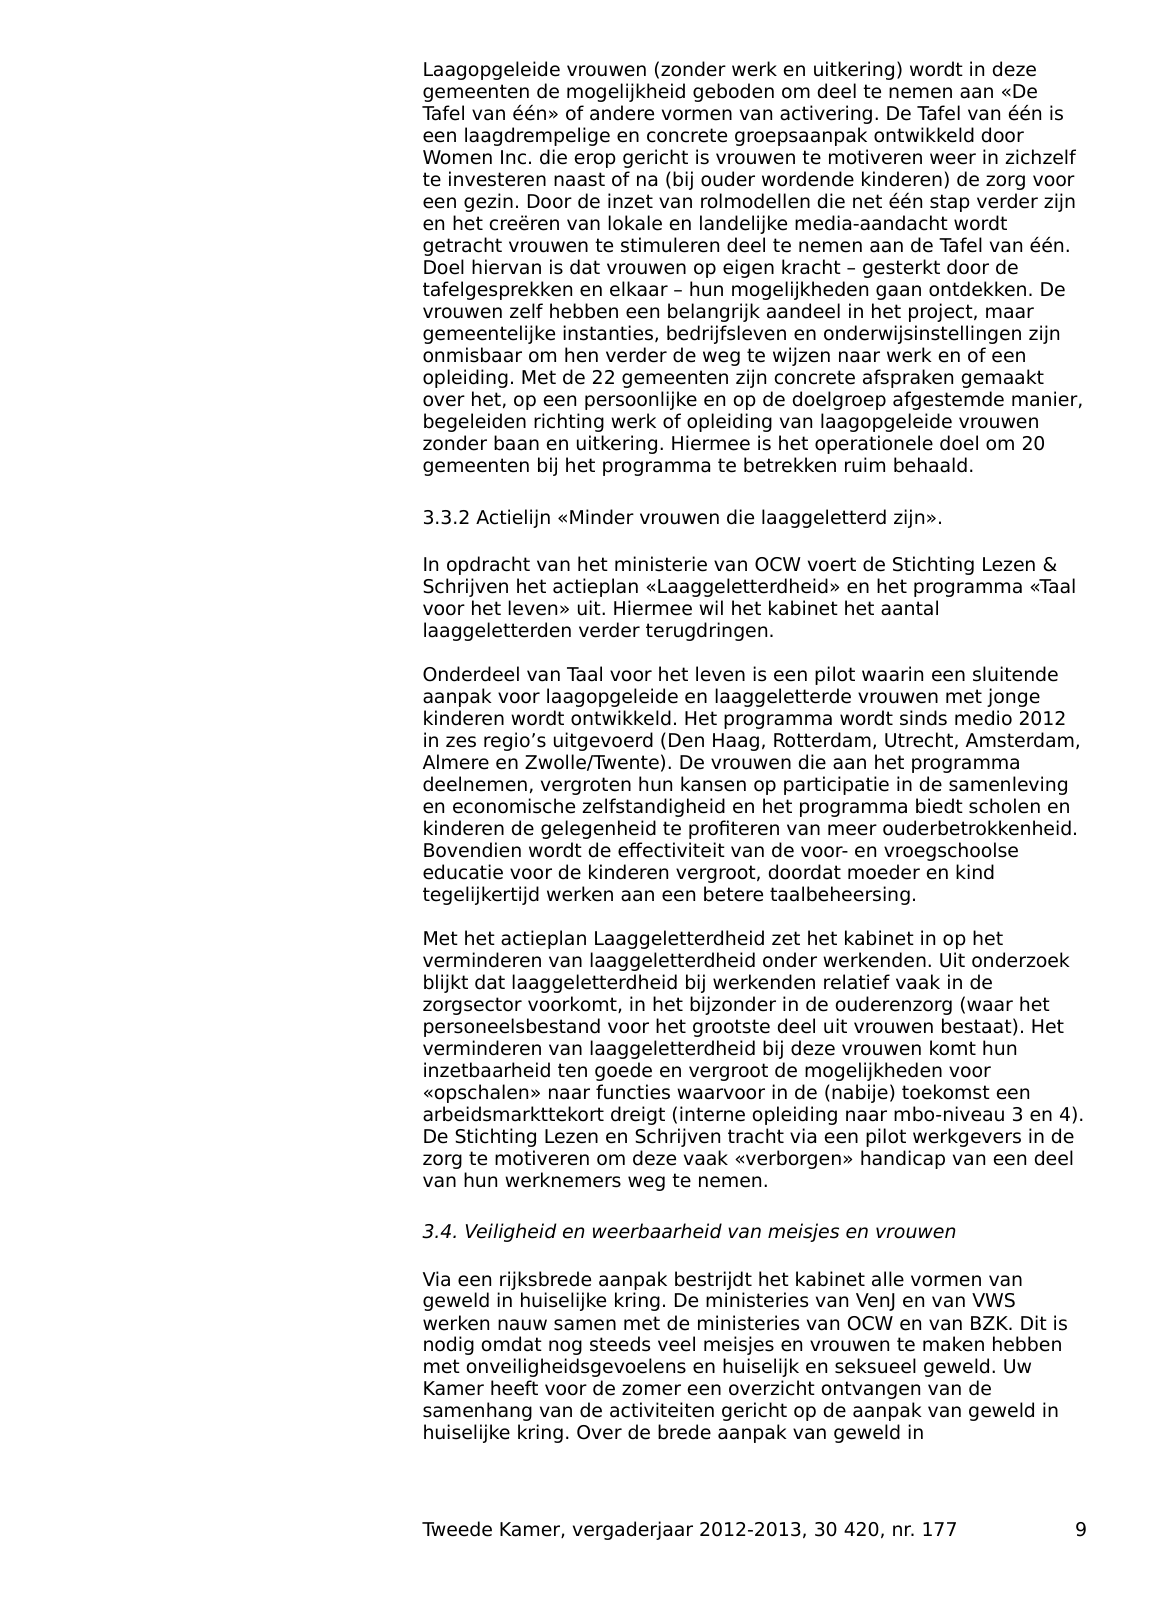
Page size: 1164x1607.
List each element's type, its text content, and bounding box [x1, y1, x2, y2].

text In opdracht van het ministerie van OCW voert de Stichting Lezen & Schrijven het actieplan «Laaggeletterdheid» en het programma «Taal voor het leven» uit. Hiermee wil het kabinet het aantal laaggeletterden verder terugdringen. [422, 554, 1087, 642]
subtitle 3.4. Veiligheid en weerbaarheid van meisjes en vrouwen [422, 1221, 1087, 1243]
text Via een rijksbrede aanpak bestrijdt het kabinet alle vormen van geweld in huiselijke kring. De ministeries van VenJ en van VWS werken nauw samen met de ministeries van OCW en van BZK. Dit is nodig omdat nog steeds veel meisjes en vrouwen te maken hebben met onveiligheidsgevoelens en huiselijk en seksueel geweld. Uw Kamer heeft voor de zomer een overzicht ontvangen van de samenhang van de activiteiten gericht op de aanpak van geweld in huiselijke kring. Over de brede aanpak van geweld in [422, 1268, 1087, 1444]
text Met het actieplan Laaggeletterdheid zet het kabinet in op het verminderen van laaggeletterdheid onder werkenden. Uit onderzoek blijkt dat laaggeletterdheid bij werkenden relatief vaak in de zorgsector voorkomt, in het bijzonder in de ouderenzorg (waar het personeelsbestand voor het grootste deel uit vrouwen bestaat). Het verminderen van laaggeletterdheid bij deze vrouwen komt hun inzetbaarheid ten goede en vergroot de mogelijkheden voor «opschalen» naar functies waarvoor in de (nabije) toekomst een arbeidsmarkttekort dreigt (interne opleiding naar mbo-niveau 3 en 4). De Stichting Lezen en Schrijven tracht via een pilot werkgevers in de zorg te motiveren om deze vaak «verborgen» handicap van een deel van hun werknemers weg te nemen. [422, 928, 1087, 1191]
text Laagopgeleide vrouwen (zonder werk en uitkering) wordt in deze gemeenten de mogelijkheid geboden om deel te nemen aan «De Tafel van één» of andere vormen van activering. De Tafel van één is een laagdrempelige en concrete groepsaanpak ontwikkeld door Women Inc. die erop gericht is vrouwen te motiveren weer in zichzelf te investeren naast of na (bij ouder wordende kinderen) de zorg voor een gezin. Door de inzet van rolmodellen die net één stap verder zijn en het creëren van lokale en landelijke media-aandacht wordt getracht vrouwen te stimuleren deel te nemen aan de Tafel van één. Doel hiervan is dat vrouwen op eigen kracht – gesterkt door de tafelgesprekken en elkaar – hun mogelijkheden gaan ontdekken. De vrouwen zelf hebben een belangrijk aandeel in het project, maar gemeentelijke instanties, bedrijfsleven en onderwijsinstellingen zijn onmisbaar om hen verder de weg te wijzen naar werk en of een opleiding. Met de 22 gemeenten zijn concrete afspraken gemaakt over het, op een persoonlijke en op de doelgroep afgestemde manier, begeleiden richting werk of opleiding van laagopgeleide vrouwen zonder baan en uitkering. Hiermee is het operationele doel om 20 gemeenten bij het programma te betrekken ruim behaald. [422, 59, 1087, 477]
text Onderdeel van Taal voor het leven is een pilot waarin een sluitende aanpak voor laagopgeleide en laaggeletterde vrouwen met jonge kinderen wordt ontwikkeld. Het programma wordt sinds medio 2012 in zes regio’s uitgevoerd (Den Haag, Rotterdam, Utrecht, Amsterdam, Almere en Zwolle/Twente). De vrouwen die aan het programma deelnemen, vergroten hun kansen op participatie in de samenleving en economische zelfstandigheid en het programma biedt scholen en kinderen de gelegenheid te profiteren van meer ouderbetrokkenheid. Bovendien wordt de effectiviteit van de voor- en vroegschoolse educatie voor de kinderen vergroot, doordat moeder en kind tegelijkertijd werken aan een betere taalbeheersing. [422, 664, 1087, 906]
subtitle 3.3.2 Actielijn «Minder vrouwen die laaggeletterd zijn». [422, 507, 1087, 529]
